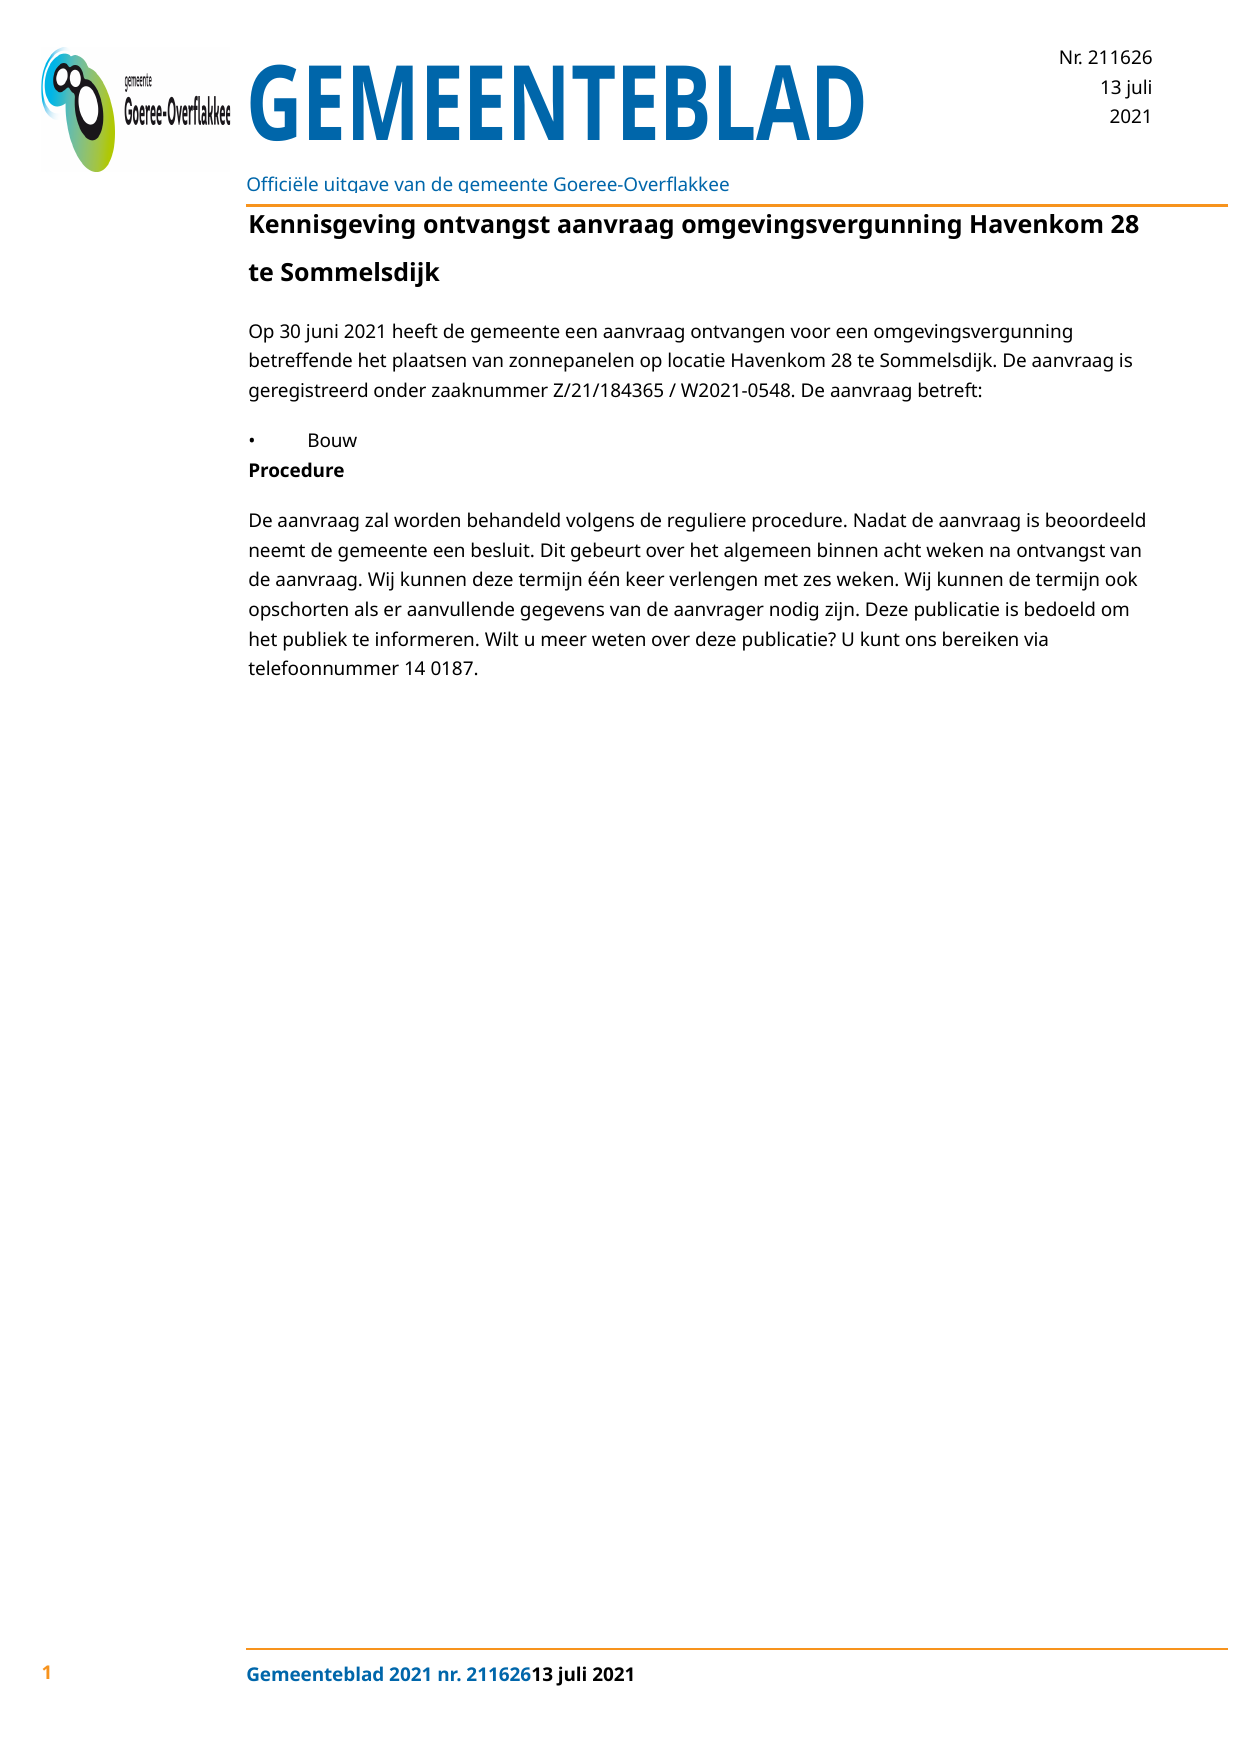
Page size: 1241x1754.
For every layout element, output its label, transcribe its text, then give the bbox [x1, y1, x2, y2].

text Kennisgeving ontvangst aanvraag omgevingsvergunning Havenkom 28 te Sommelsdijk [248, 207, 1152, 288]
text Op 30 juni 2021 heeft de gemeente een aanvraag ontvangen voor een omgevingsvergunning betreffende het plaatsen van zonnepanelen op locatie Havenkom 28 te Sommelsdijk. De aanvraag is geregistreerd onder zaaknummer Z/21/184365 / W2021-0548. De aanvraag betreft: [248, 318, 1152, 403]
text De aanvraag zal worden behandeld volgens de reguliere procedure. Nadat de aanvraag is beoordeeld neemt de gemeente een besluit. Dit gebeurt over het algemeen binnen acht weken na ontvangst van de aanvraag. Wij kunnen deze termijn één keer verlengen met zes weken. Wij kunnen de termijn ook opschorten als er aanvullende gegevens van de aanvrager nodig zijn. Deze publicatie is bedoeld om het publiek te informeren. Wilt u meer weten over deze publicatie? U kunt ons bereiken via telefoonnummer 14 0187. [248, 507, 1152, 681]
picture [41, 47, 231, 172]
list Bouw [248, 427, 1152, 453]
text Procedure [248, 457, 1152, 483]
